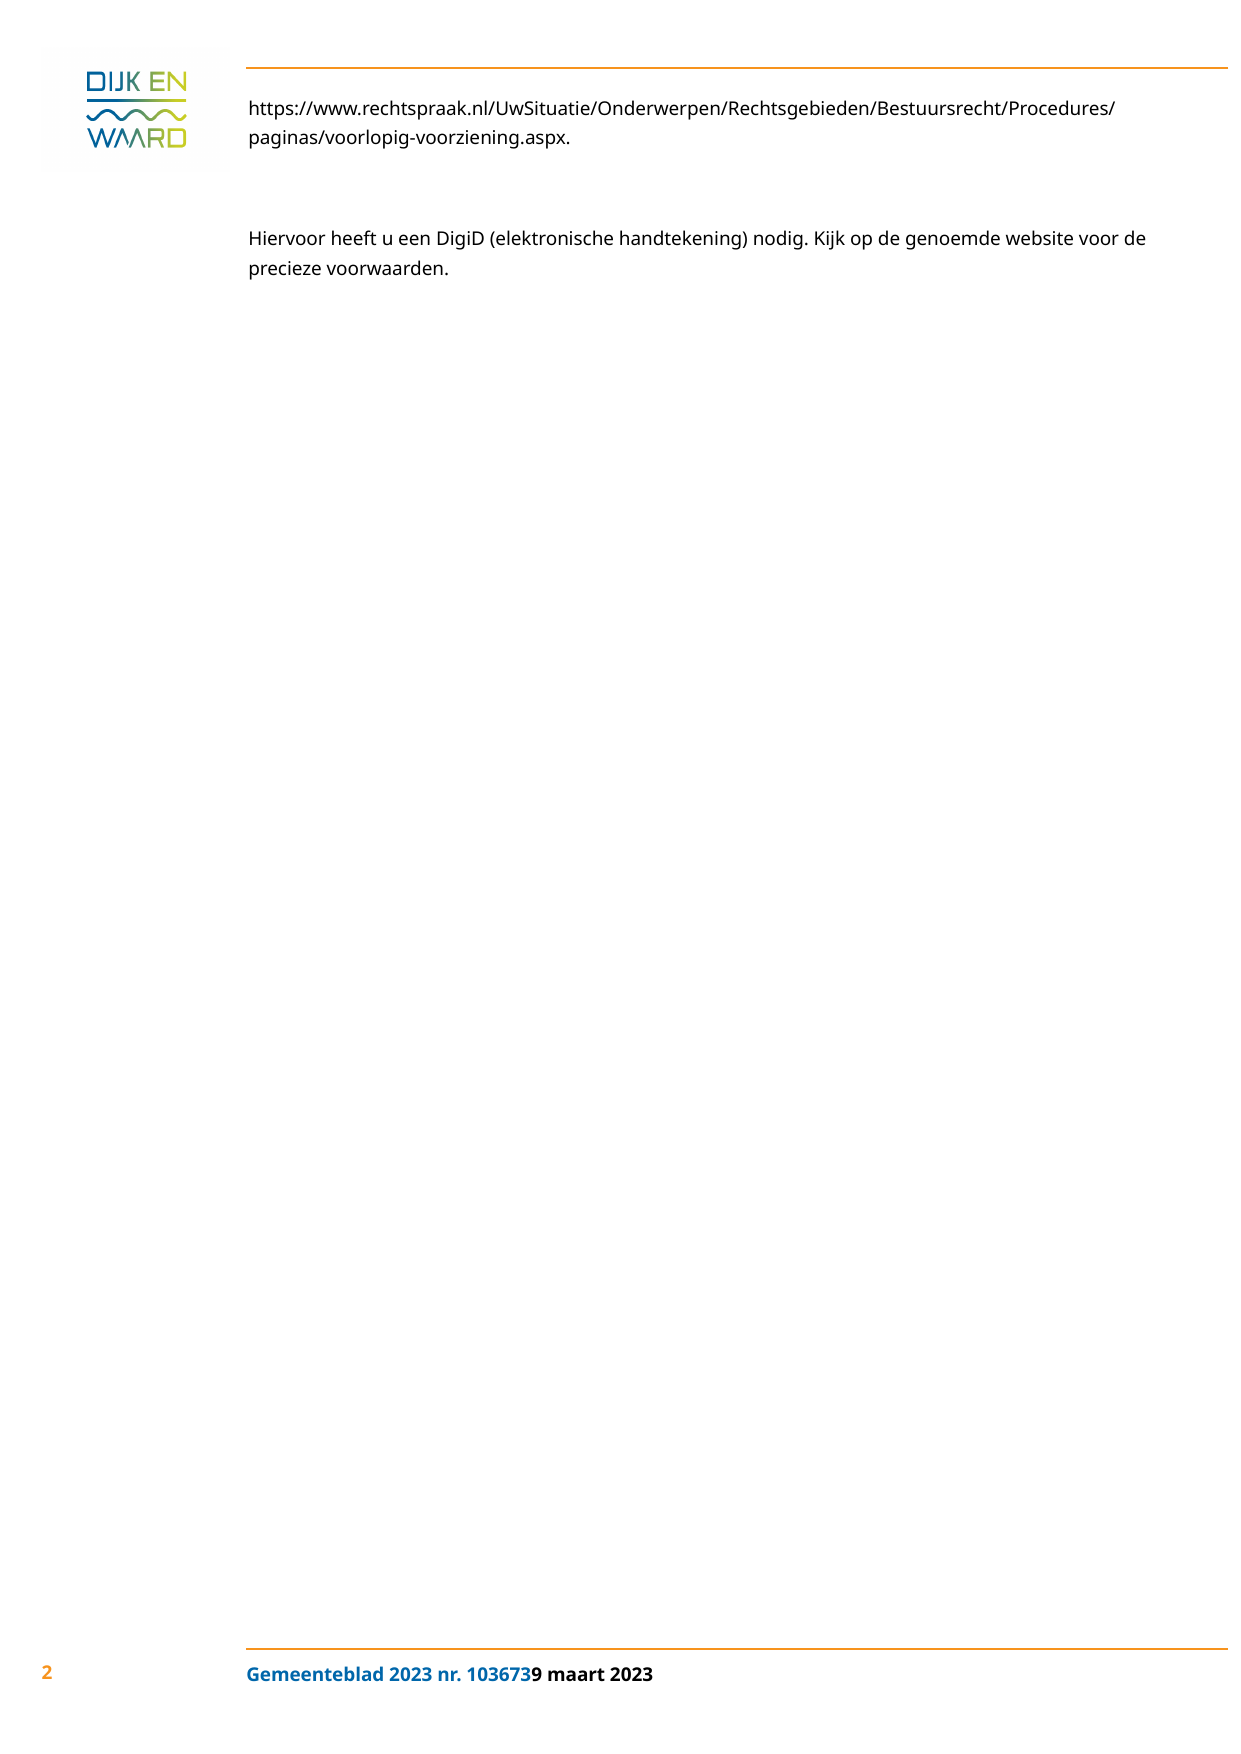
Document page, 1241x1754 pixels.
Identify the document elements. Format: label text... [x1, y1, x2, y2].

text Hiervoor heeft u een DigiD (elektronische handtekening) nodig. Kijk op de genoemde website voor de precieze voorwaarden. [248, 225, 1152, 281]
picture [41, 47, 231, 172]
text https://www.rechtspraak.nl/UwSituatie/Onderwerpen/Rechtsgebieden/Bestuursrecht/Procedures/paginas/voorlopig-voorziening.aspx. [248, 95, 1152, 150]
